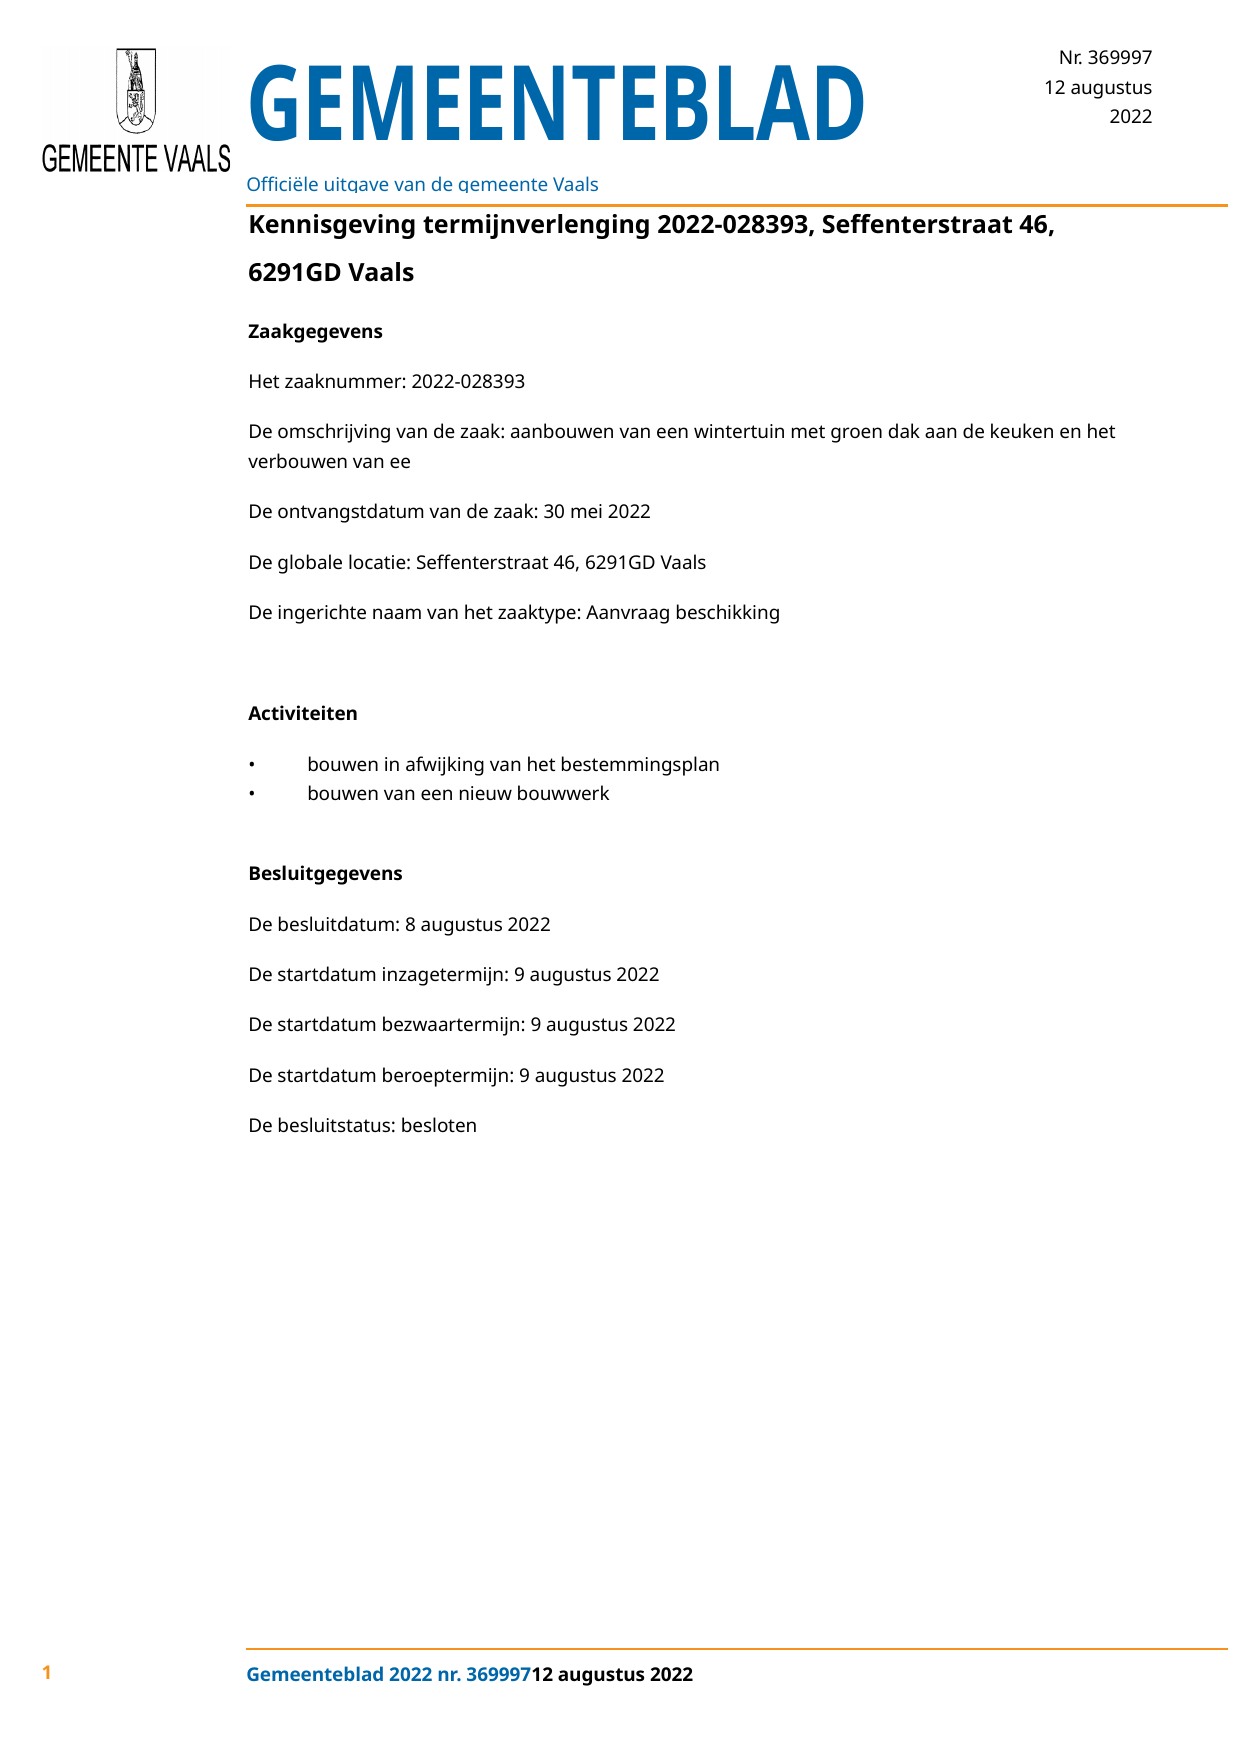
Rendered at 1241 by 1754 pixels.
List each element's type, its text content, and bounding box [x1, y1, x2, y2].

text De omschrijving van de zaak: aanbouwen van een wintertuin met groen dak aan de keuken en het verbouwen van ee [248, 419, 1152, 474]
text De startdatum beroeptermijn: 9 augustus 2022 [248, 1062, 1152, 1088]
text Activiteiten [248, 700, 1152, 726]
list bouwen van een nieuw bouwwerk [248, 780, 1152, 806]
text Het zaaknummer: 2022-028393 [248, 368, 1152, 394]
text Zaakgegevens [248, 318, 1152, 344]
text De startdatum inzagetermijn: 9 augustus 2022 [248, 961, 1152, 987]
text De besluitdatum: 8 augustus 2022 [248, 911, 1152, 937]
picture [41, 47, 231, 172]
text De globale locatie: Seffenterstraat 46, 6291GD Vaals [248, 549, 1152, 575]
text De ingerichte naam van het zaaktype: Aanvraag beschikking [248, 599, 1152, 625]
text De ontvangstdatum van de zaak: 30 mei 2022 [248, 499, 1152, 524]
list bouwen in afwijking van het bestemmingsplan [248, 751, 1152, 777]
text De startdatum bezwaartermijn: 9 augustus 2022 [248, 1012, 1152, 1037]
text Kennisgeving termijnverlenging 2022-028393, Seffenterstraat 46, 6291GD Vaals [248, 207, 1152, 288]
text De besluitstatus: besloten [248, 1112, 1152, 1138]
text Besluitgegevens [248, 860, 1152, 886]
